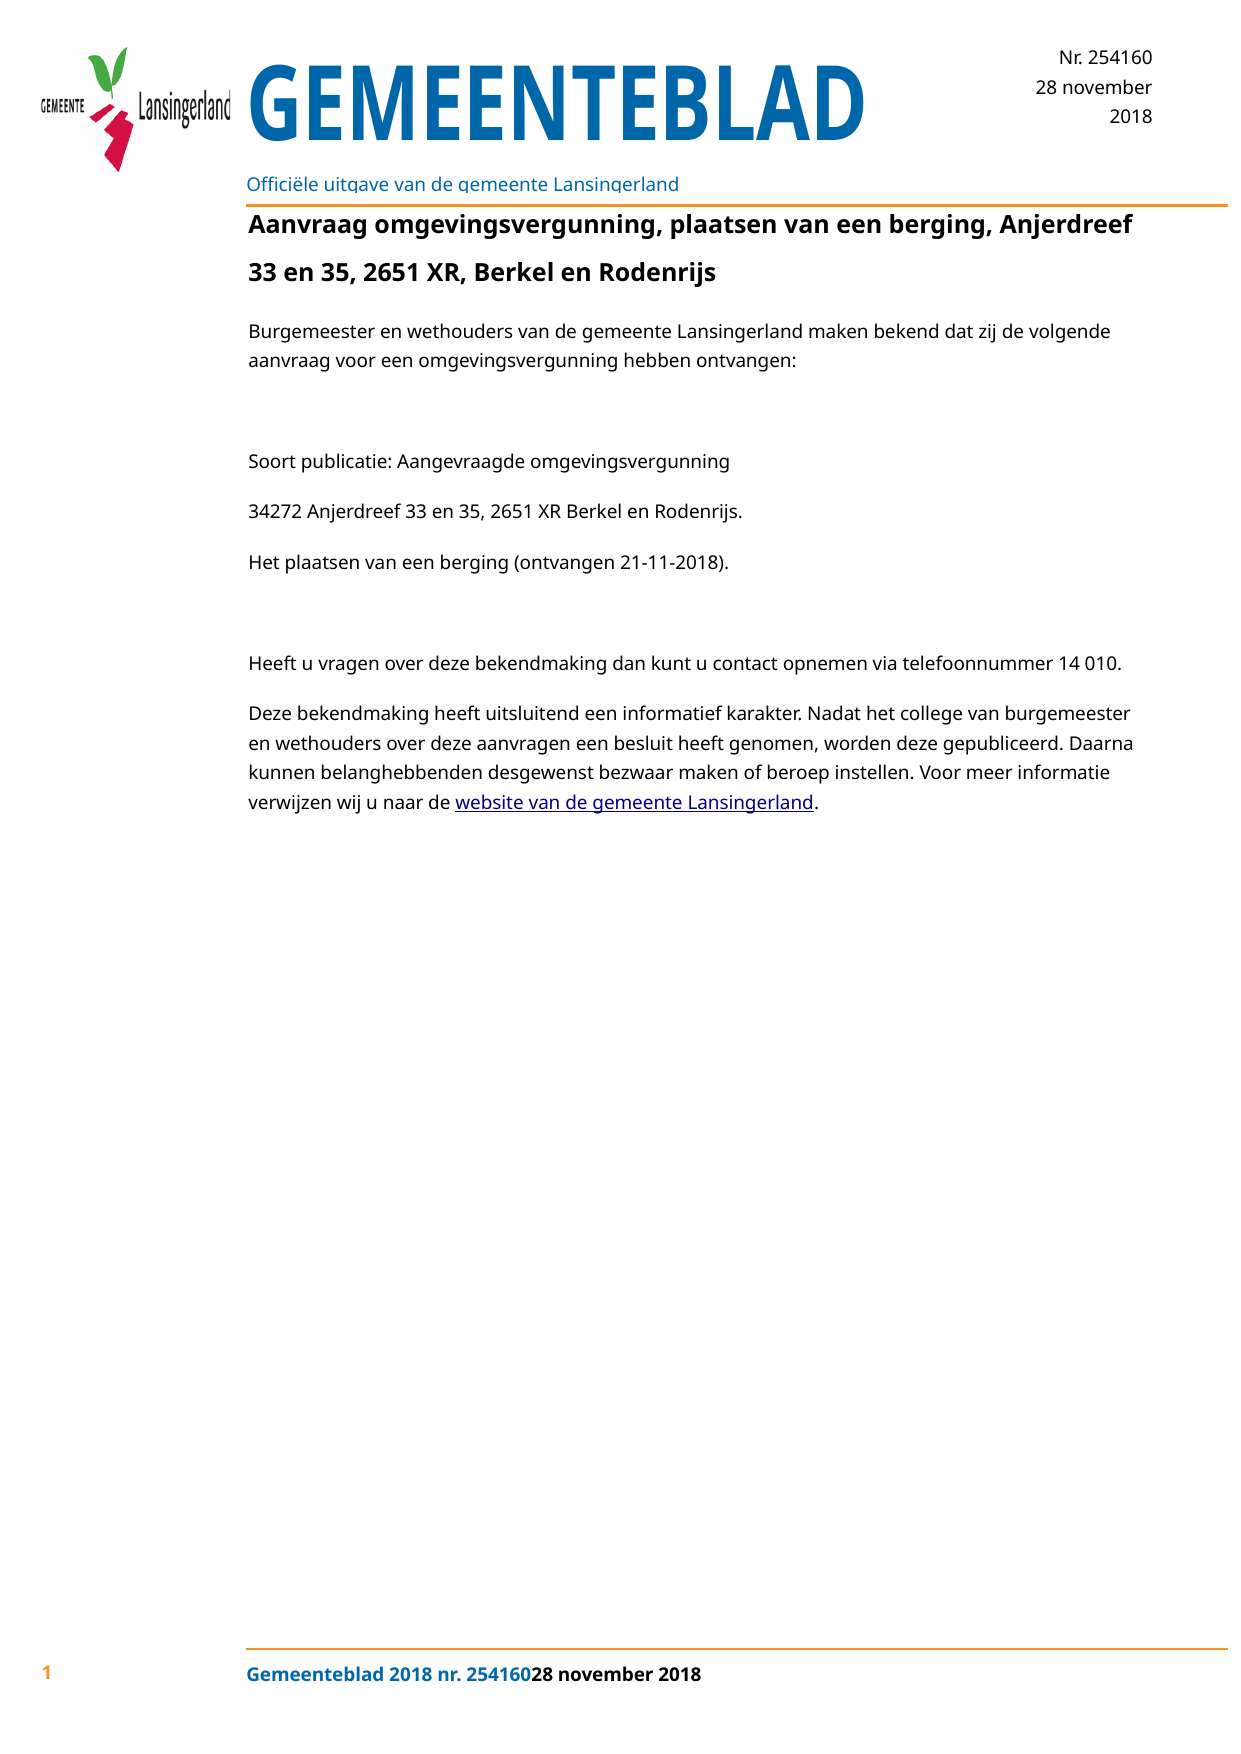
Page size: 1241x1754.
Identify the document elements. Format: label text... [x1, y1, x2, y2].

text Burgemeester en wethouders van de gemeente Lansingerland maken bekend dat zij de volgende aanvraag voor een omgevingsvergunning hebben ontvangen: [248, 318, 1152, 373]
text 34272 Anjerdreef 33 en 35, 2651 XR Berkel en Rodenrijs. [248, 499, 1152, 524]
text Soort publicatie: Aangevraagde omgevingsvergunning [248, 448, 1152, 474]
text Deze bekendmaking heeft uitsluitend een informatief karakter. Nadat het college van burgemeester en wethouders over deze aanvragen een besluit heeft genomen, worden deze gepubliceerd. Daarna kunnen belanghebbenden desgewenst bezwaar maken of beroep instellen. Voor meer informatie verwijzen wij u naar de website van de gemeente Lansingerland. [248, 700, 1152, 815]
text Het plaatsen van een berging (ontvangen 21-11-2018). [248, 549, 1152, 575]
text Heeft u vragen over deze bekendmaking dan kunt u contact opnemen via telefoonnummer 14 010. [248, 650, 1152, 676]
picture [41, 47, 231, 172]
text Aanvraag omgevingsvergunning, plaatsen van een berging, Anjerdreef 33 en 35, 2651 XR, Berkel en Rodenrijs [248, 207, 1152, 288]
